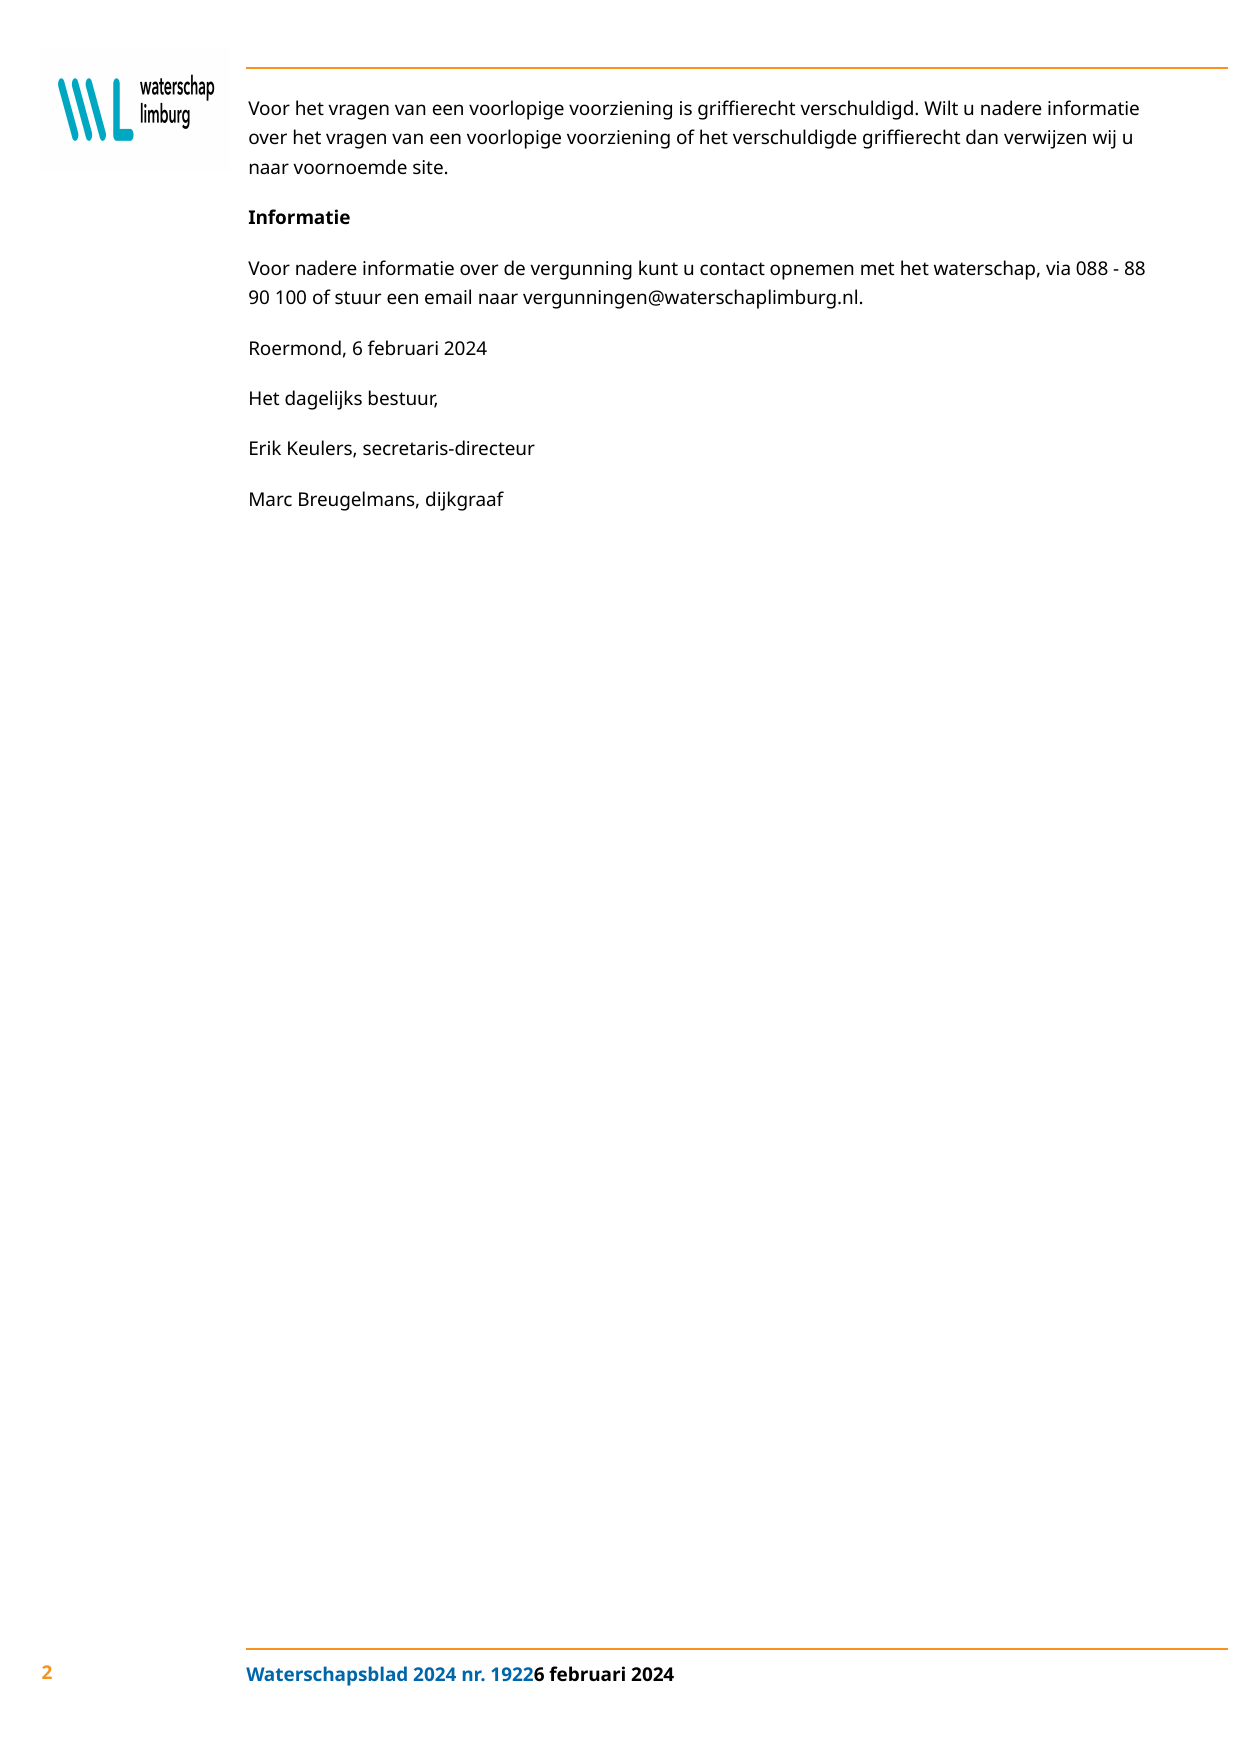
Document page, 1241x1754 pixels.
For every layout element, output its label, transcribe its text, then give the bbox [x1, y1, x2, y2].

text Het dagelijks bestuur, [248, 385, 1152, 411]
text Informatie [248, 204, 1152, 230]
text Marc Breugelmans, dijkgraaf [248, 486, 1152, 512]
text Voor nadere informatie over de vergunning kunt u contact opnemen met het waterschap, via 088 - 88 90 100 of stuur een email naar vergunningen@waterschaplimburg.nl. [248, 255, 1152, 310]
text Voor het vragen van een voorlopige voorziening is griffierecht verschuldigd. Wilt u nadere informatie over het vragen van een voorlopige voorziening of het verschuldigde griffierecht dan verwijzen wij u naar voornoemde site. [248, 95, 1152, 180]
text Erik Keulers, secretaris-directeur [248, 436, 1152, 461]
picture [41, 47, 231, 172]
text Roermond, 6 februari 2024 [248, 335, 1152, 361]
